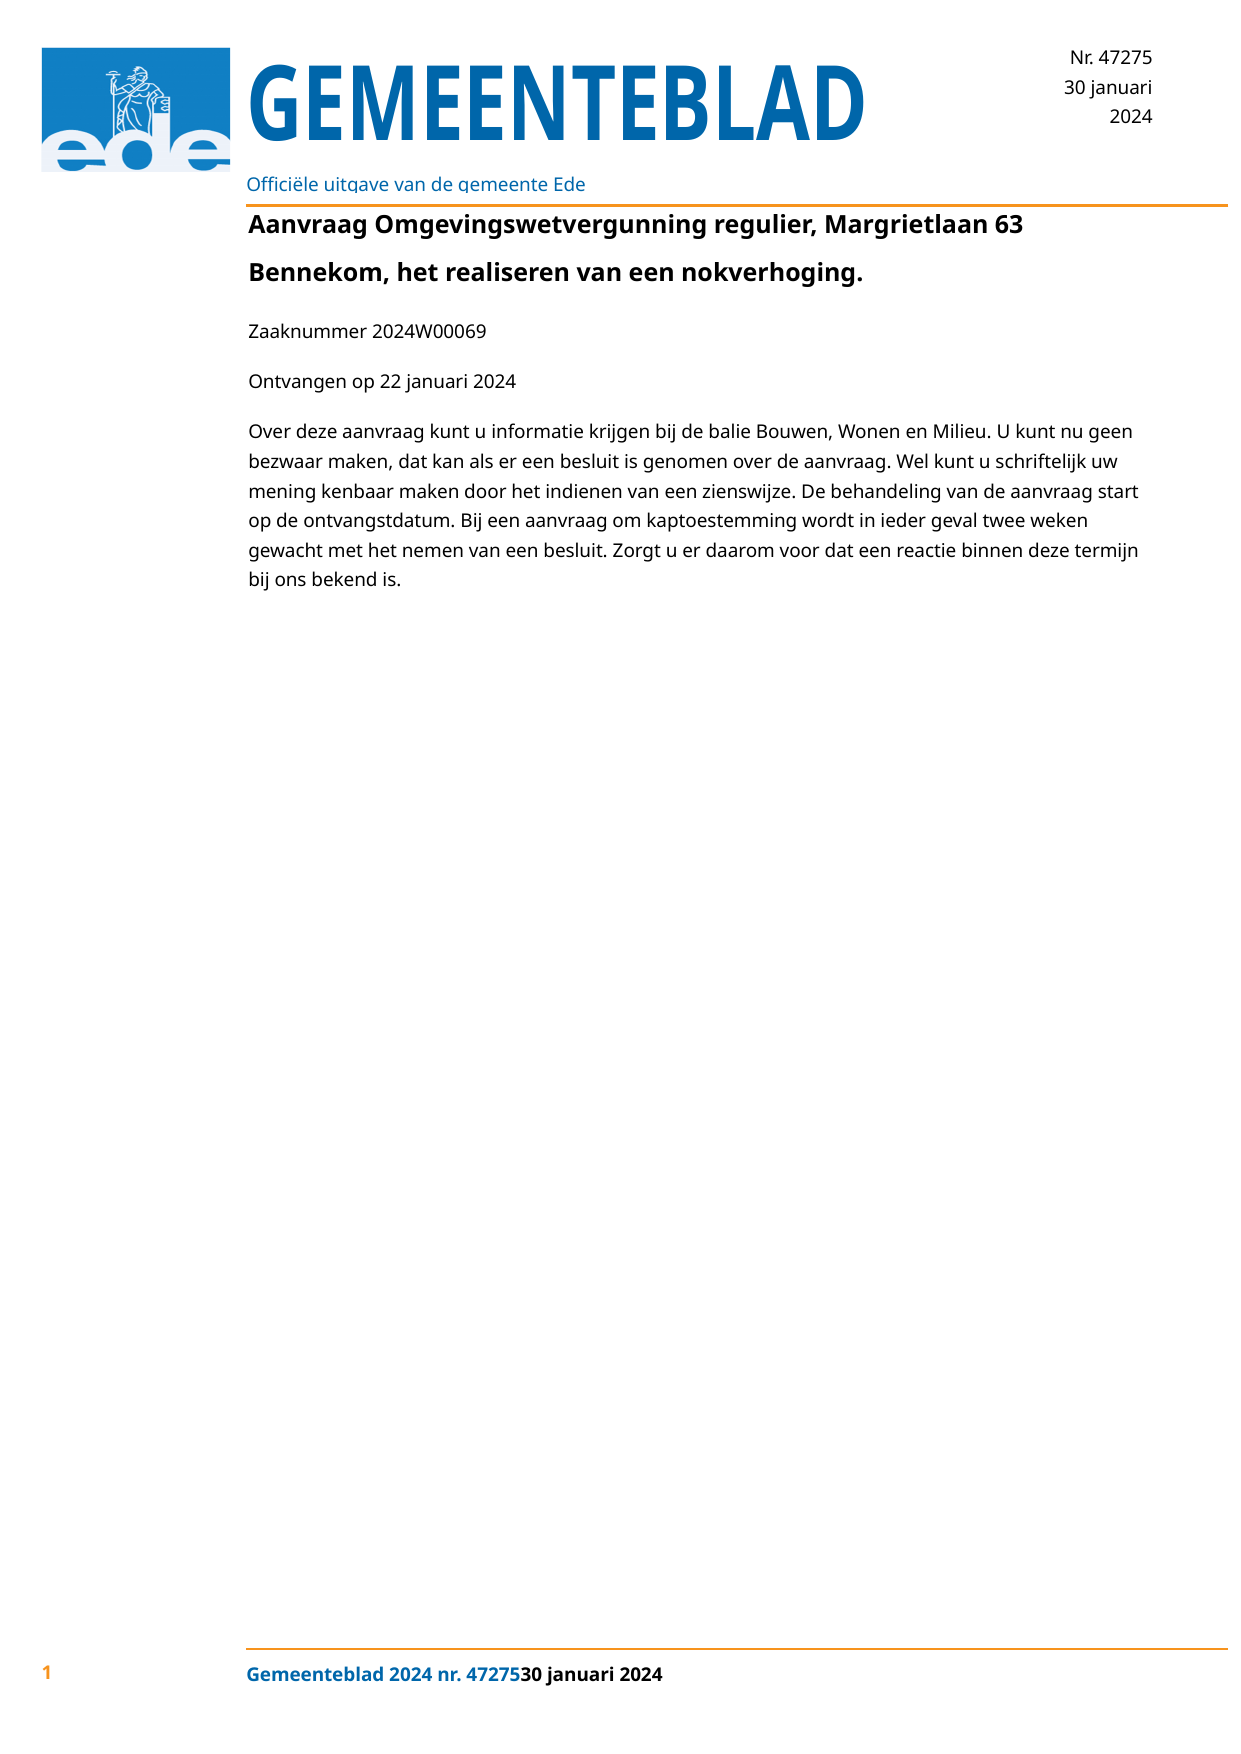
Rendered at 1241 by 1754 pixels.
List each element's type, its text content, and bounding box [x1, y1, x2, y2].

text Ontvangen op 22 januari 2024 [248, 368, 1152, 394]
text Zaaknummer 2024W00069 [248, 318, 1152, 344]
text Over deze aanvraag kunt u informatie krijgen bij de balie Bouwen, Wonen en Milieu. U kunt nu geen bezwaar maken, dat kan als er een besluit is genomen over de aanvraag. Wel kunt u schriftelijk uw mening kenbaar maken door het indienen van een zienswijze. De behandeling van de aanvraag start op de ontvangstdatum. Bij een aanvraag om kaptoestemming wordt in ieder geval twee weken gewacht met het nemen van een besluit. Zorgt u er daarom voor dat een reactie binnen deze termijn bij ons bekend is. [248, 419, 1152, 592]
text Aanvraag Omgevingswetvergunning regulier, Margrietlaan 63 Bennekom, het realiseren van een nokverhoging. [248, 207, 1152, 288]
picture [41, 47, 231, 172]
